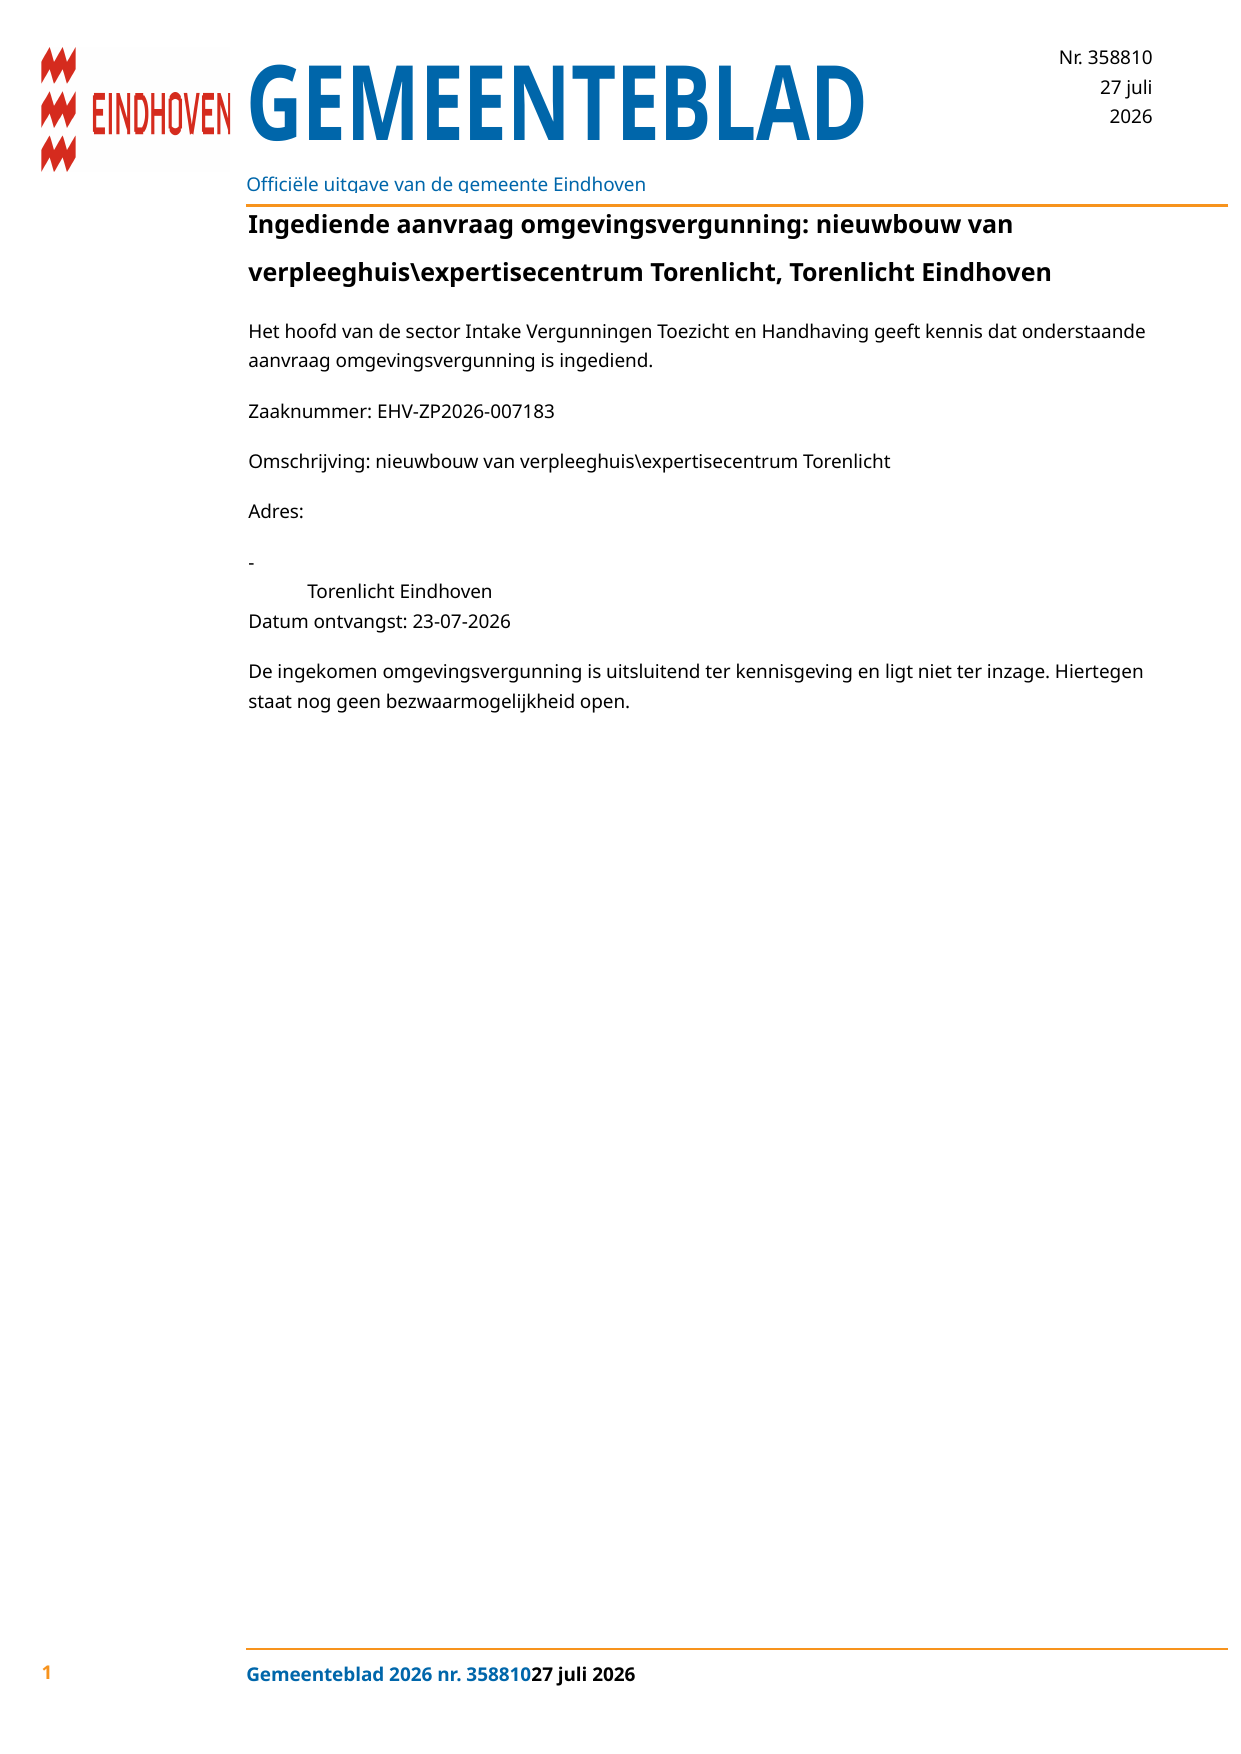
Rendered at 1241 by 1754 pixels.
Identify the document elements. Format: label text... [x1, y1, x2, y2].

text Omschrijving: nieuwbouw van verpleeghuis\expertisecentrum Torenlicht [248, 448, 1152, 474]
text Het hoofd van de sector Intake Vergunningen Toezicht en Handhaving geeft kennis dat onderstaande aanvraag omgevingsvergunning is ingediend. [248, 318, 1152, 373]
text Adres: [248, 499, 1152, 524]
text De ingekomen omgevingsvergunning is uitsluitend ter kennisgeving en ligt niet ter inzage. Hiertegen staat nog geen bezwaarmogelijkheid open. [248, 659, 1152, 714]
picture [41, 47, 231, 172]
list Torenlicht Eindhoven [248, 579, 1152, 604]
text Datum ontvangst: 23-07-2026 [248, 608, 1152, 634]
text Ingediende aanvraag omgevingsvergunning: nieuwbouw van verpleeghuis\expertisecentrum Torenlicht, Torenlicht Eindhoven [248, 207, 1152, 288]
text Zaaknummer: EHV-ZP2026-007183 [248, 398, 1152, 424]
